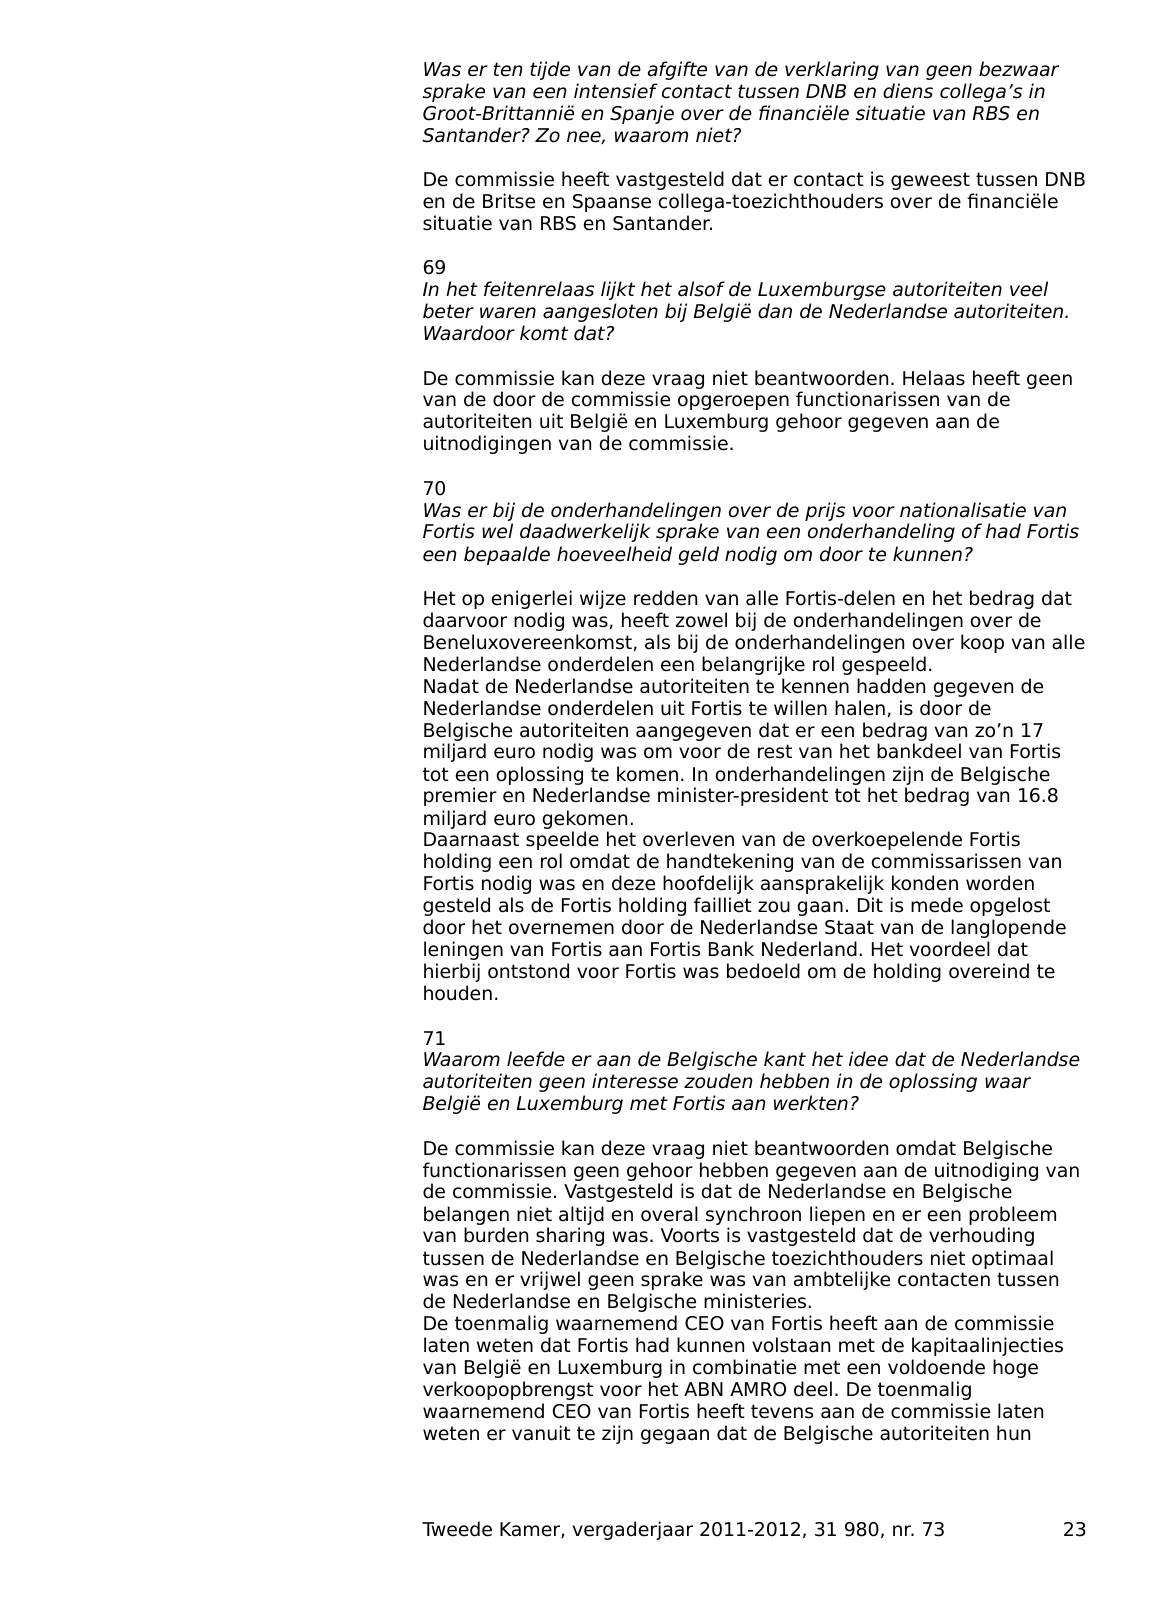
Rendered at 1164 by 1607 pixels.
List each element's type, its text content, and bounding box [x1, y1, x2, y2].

text Het op enigerlei wijze redden van alle Fortis-delen en het bedrag dat daarvoor nodig was, heeft zowel bij de onderhandelingen over de Beneluxovereenkomst, als bij de onderhandelingen over koop van alle Nederlandse onderdelen een belangrijke rol gespeeld. [422, 588, 1087, 676]
text De commissie kan deze vraag niet beantwoorden. Helaas heeft geen van de door de commissie opgeroepen functionarissen van de autoriteiten uit België en Luxemburg gehoor gegeven aan de uitnodigingen van de commissie. [422, 367, 1087, 455]
text In het feitenrelaas lijkt het alsof de Luxemburgse autoriteiten veel beter waren aangesloten bij België dan de Nederlandse autoriteiten. Waardoor komt dat? [422, 279, 1087, 345]
text Waarom leefde er aan de Belgische kant het idee dat de Nederlandse autoriteiten geen interesse zouden hebben in de oplossing waar België en Luxemburg met Fortis aan werkten? [422, 1049, 1087, 1115]
text Was er ten tijde van de afgifte van de verklaring van geen bezwaar sprake van een intensief contact tussen DNB en diens collega’s in Groot-Brittannië en Spanje over de financiële situatie van RBS en Santander? Zo nee, waarom niet? [422, 59, 1087, 147]
text De commissie kan deze vraag niet beantwoorden omdat Belgische functionarissen geen gehoor hebben gegeven aan de uitnodiging van de commissie. Vastgesteld is dat de Nederlandse en Belgische belangen niet altijd en overal synchroon liepen en er een probleem van burden sharing was. Voorts is vastgesteld dat de verhouding tussen de Nederlandse en Belgische toezichthouders niet optimaal was en er vrijwel geen sprake was van ambtelijke contacten tussen de Nederlandse en Belgische ministeries. [422, 1137, 1087, 1313]
text 71 [422, 1027, 1087, 1049]
text 70 [422, 477, 1087, 499]
text Nadat de Nederlandse autoriteiten te kennen hadden gegeven de Nederlandse onderdelen uit Fortis te willen halen, is door de Belgische autoriteiten aangegeven dat er een bedrag van zo’n 17 miljard euro nodig was om voor de rest van het bankdeel van Fortis tot een oplossing te komen. In onderhandelingen zijn de Belgische premier en Nederlandse minister-president tot het bedrag van 16.8 miljard euro gekomen. [422, 676, 1087, 829]
text De commissie heeft vastgesteld dat er contact is geweest tussen DNB en de Britse en Spaanse collega-toezichthouders over de financiële situatie van RBS en Santander. [422, 169, 1087, 235]
text Was er bij de onderhandelingen over de prijs voor nationalisatie van Fortis wel daadwerkelijk sprake van een onderhandeling of had Fortis een bepaalde hoeveelheid geld nodig om door te kunnen? [422, 499, 1087, 565]
text Daarnaast speelde het overleven van de overkoepelende Fortis holding een rol omdat de handtekening van de commissarissen van Fortis nodig was en deze hoofdelijk aansprakelijk konden worden gesteld als de Fortis holding failliet zou gaan. Dit is mede opgelost door het overnemen door de Nederlandse Staat van de langlopende leningen van Fortis aan Fortis Bank Nederland. Het voordeel dat hierbij ontstond voor Fortis was bedoeld om de holding overeind te houden. [422, 829, 1087, 1005]
text De toenmalig waarnemend CEO van Fortis heeft aan de commissie laten weten dat Fortis had kunnen volstaan met de kapitaalinjecties van België en Luxemburg in combinatie met een voldoende hoge verkoopopbrengst voor het ABN AMRO deel. De toenmalig waarnemend CEO van Fortis heeft tevens aan de commissie laten weten er vanuit te zijn gegaan dat de Belgische autoriteiten hun [422, 1313, 1087, 1445]
text 69 [422, 257, 1087, 279]
